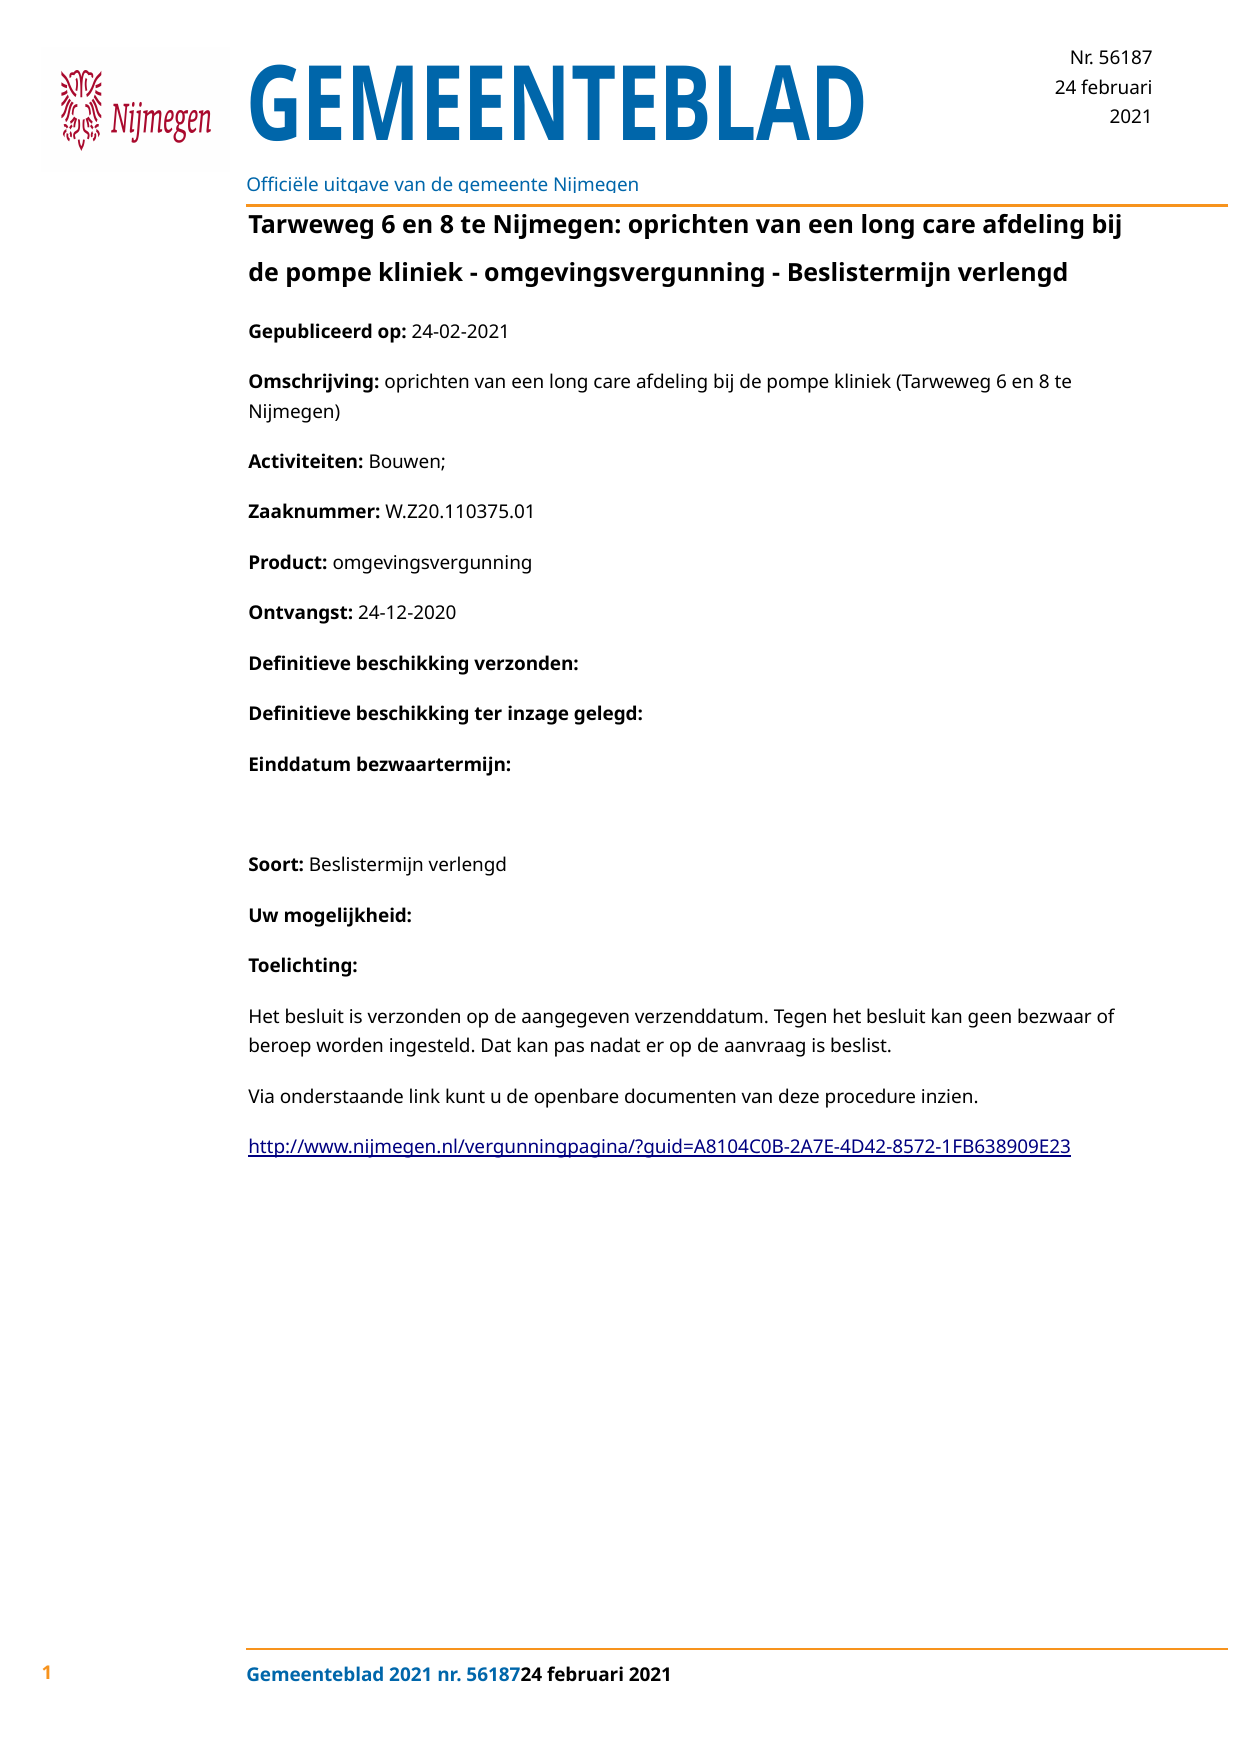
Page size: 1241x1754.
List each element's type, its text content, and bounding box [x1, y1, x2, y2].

text Het besluit is verzonden op de aangegeven verzenddatum. Tegen het besluit kan geen bezwaar of beroep worden ingesteld. Dat kan pas nadat er op de aanvraag is beslist. [248, 1003, 1152, 1058]
text Activiteiten: Bouwen; [248, 448, 1152, 474]
text http://www.nijmegen.nl/vergunningpagina/?guid=A8104C0B-2A7E-4D42-8572-1FB638909E23 [248, 1133, 1152, 1159]
text Ontvangst: 24-12-2020 [248, 599, 1152, 625]
text Soort: Beslistermijn verlengd [248, 852, 1152, 877]
text Uw mogelijkheid: [248, 902, 1152, 928]
text Definitieve beschikking verzonden: [248, 650, 1152, 676]
text Omschrijving: oprichten van een long care afdeling bij de pompe kliniek (Tarweweg 6 en 8 te Nijmegen) [248, 368, 1152, 424]
picture [41, 47, 231, 172]
text Via onderstaande link kunt u de openbare documenten van deze procedure inzien. [248, 1083, 1152, 1109]
text Definitieve beschikking ter inzage gelegd: [248, 700, 1152, 726]
text Product: omgevingsvergunning [248, 549, 1152, 575]
text Toelichting: [248, 952, 1152, 978]
text Gepubliceerd op: 24-02-2021 [248, 318, 1152, 344]
text Zaaknummer: W.Z20.110375.01 [248, 499, 1152, 524]
text Tarweweg 6 en 8 te Nijmegen: oprichten van een long care afdeling bij de pompe kliniek - omgevingsvergunning - Beslistermijn verlengd [248, 207, 1152, 288]
text Einddatum bezwaartermijn: [248, 751, 1152, 777]
